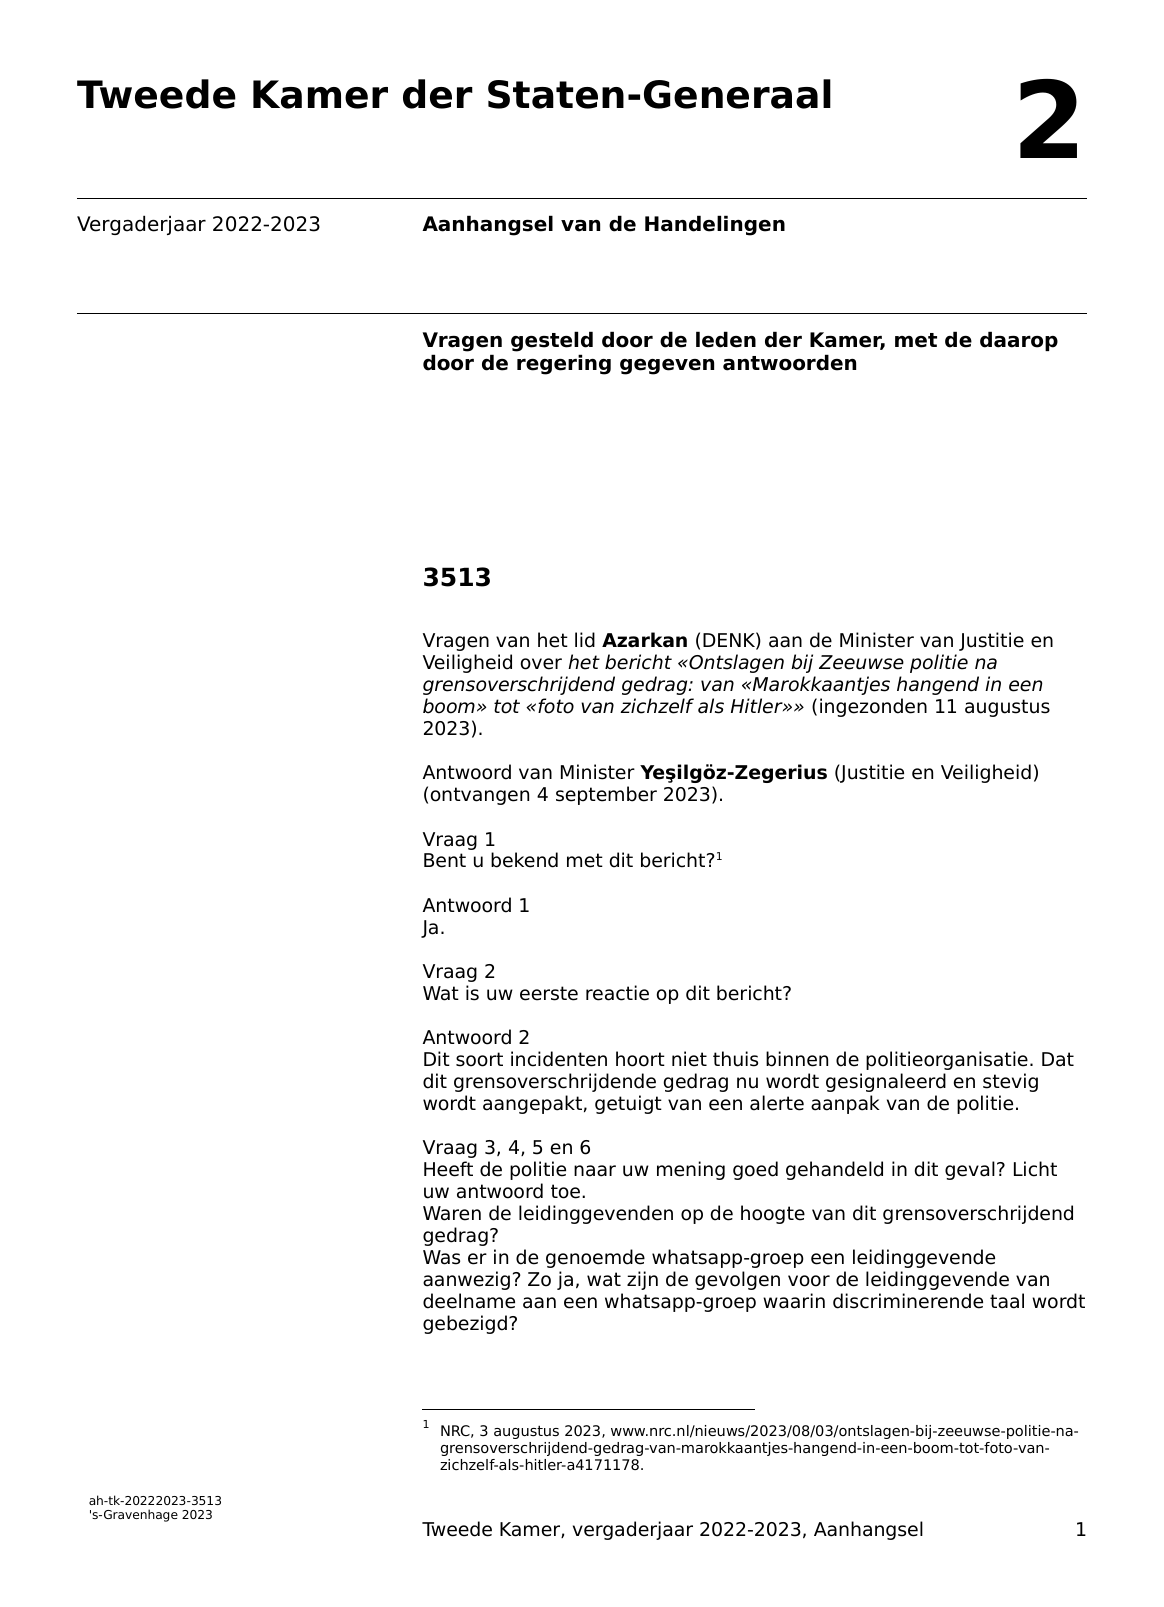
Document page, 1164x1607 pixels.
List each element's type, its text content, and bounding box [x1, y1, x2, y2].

table_cell [77, 314, 422, 375]
text 3513 [422, 563, 1087, 592]
text Waren de leidinggevenden op de hoogte van dit grensoverschrijdend gedrag? [422, 1203, 1087, 1247]
text ah-tk-20222023-3513 [88, 1494, 323, 1508]
text Heeft de politie naar uw mening goed gehandeld in dit geval? Licht uw antwoord toe. [422, 1159, 1087, 1203]
table_cell Vergaderjaar 2022-2023 [77, 199, 422, 313]
text Ja. [422, 917, 1087, 938]
text Vragen van het lid Azarkan (DENK) aan de Minister van Justitie en Veiligheid over het bericht «Ontslagen bij Zeeuwse politie na grensoverschrijdend gedrag: van «Marokkaantjes hangend in een boom» tot «foto van zichzelf als Hitler»» (ingezonden 11 augustus 2023). [422, 630, 1087, 740]
text Vraag 2 [422, 961, 1087, 983]
text Bent u bekend met dit bericht? [422, 850, 1087, 872]
text Vraag 3, 4, 5 en 6 [422, 1137, 1087, 1159]
text Dit soort incidenten hoort niet thuis binnen de politieorganisatie. Dat dit grensoverschrijdende gedrag nu wordt gesignaleerd en stevig wordt aangepakt, getuigt van een alerte aanpak van de politie. [422, 1049, 1087, 1115]
text Was er in de genoemde whatsapp-groep een leidinggevende aanwezig? Zo ja, wat zijn de gevolgen voor de leidinggevende van deelname aan een whatsapp-groep waarin discriminerende taal wordt gebezigd? [422, 1247, 1087, 1335]
text Antwoord van Minister Yeşilgöz-Zegerius (Justitie en Veiligheid) (ontvangen 4 september 2023). [422, 762, 1087, 806]
text Wat is uw eerste reactie op dit bericht? [422, 983, 1087, 1005]
text Vraag 1 [422, 828, 1087, 850]
table_cell Aanhangsel van de Handelingen [422, 199, 1087, 313]
table_header Tweede Kamer der Staten-Generaal [77, 59, 886, 198]
text Antwoord 1 [422, 894, 1087, 917]
table_cell Vragen gesteld door de leden der Kamer, met de daarop door de regering gegeven antwoorden [422, 314, 1087, 375]
text 's-Gravenhage 2023 [88, 1508, 323, 1522]
text Antwoord 2 [422, 1027, 1087, 1049]
table_header 2 [886, 59, 1087, 198]
text NRC, 3 augustus 2023, www.nrc.nl/nieuws/2023/08/03/ontslagen-bij-zeeuwse-politie-na-grensoverschrijdend-gedrag-van-marokkaantjes-hangend-in-een-boom-tot-foto-van-zichzelf-als-hitler-a4171178. [422, 1418, 1087, 1474]
